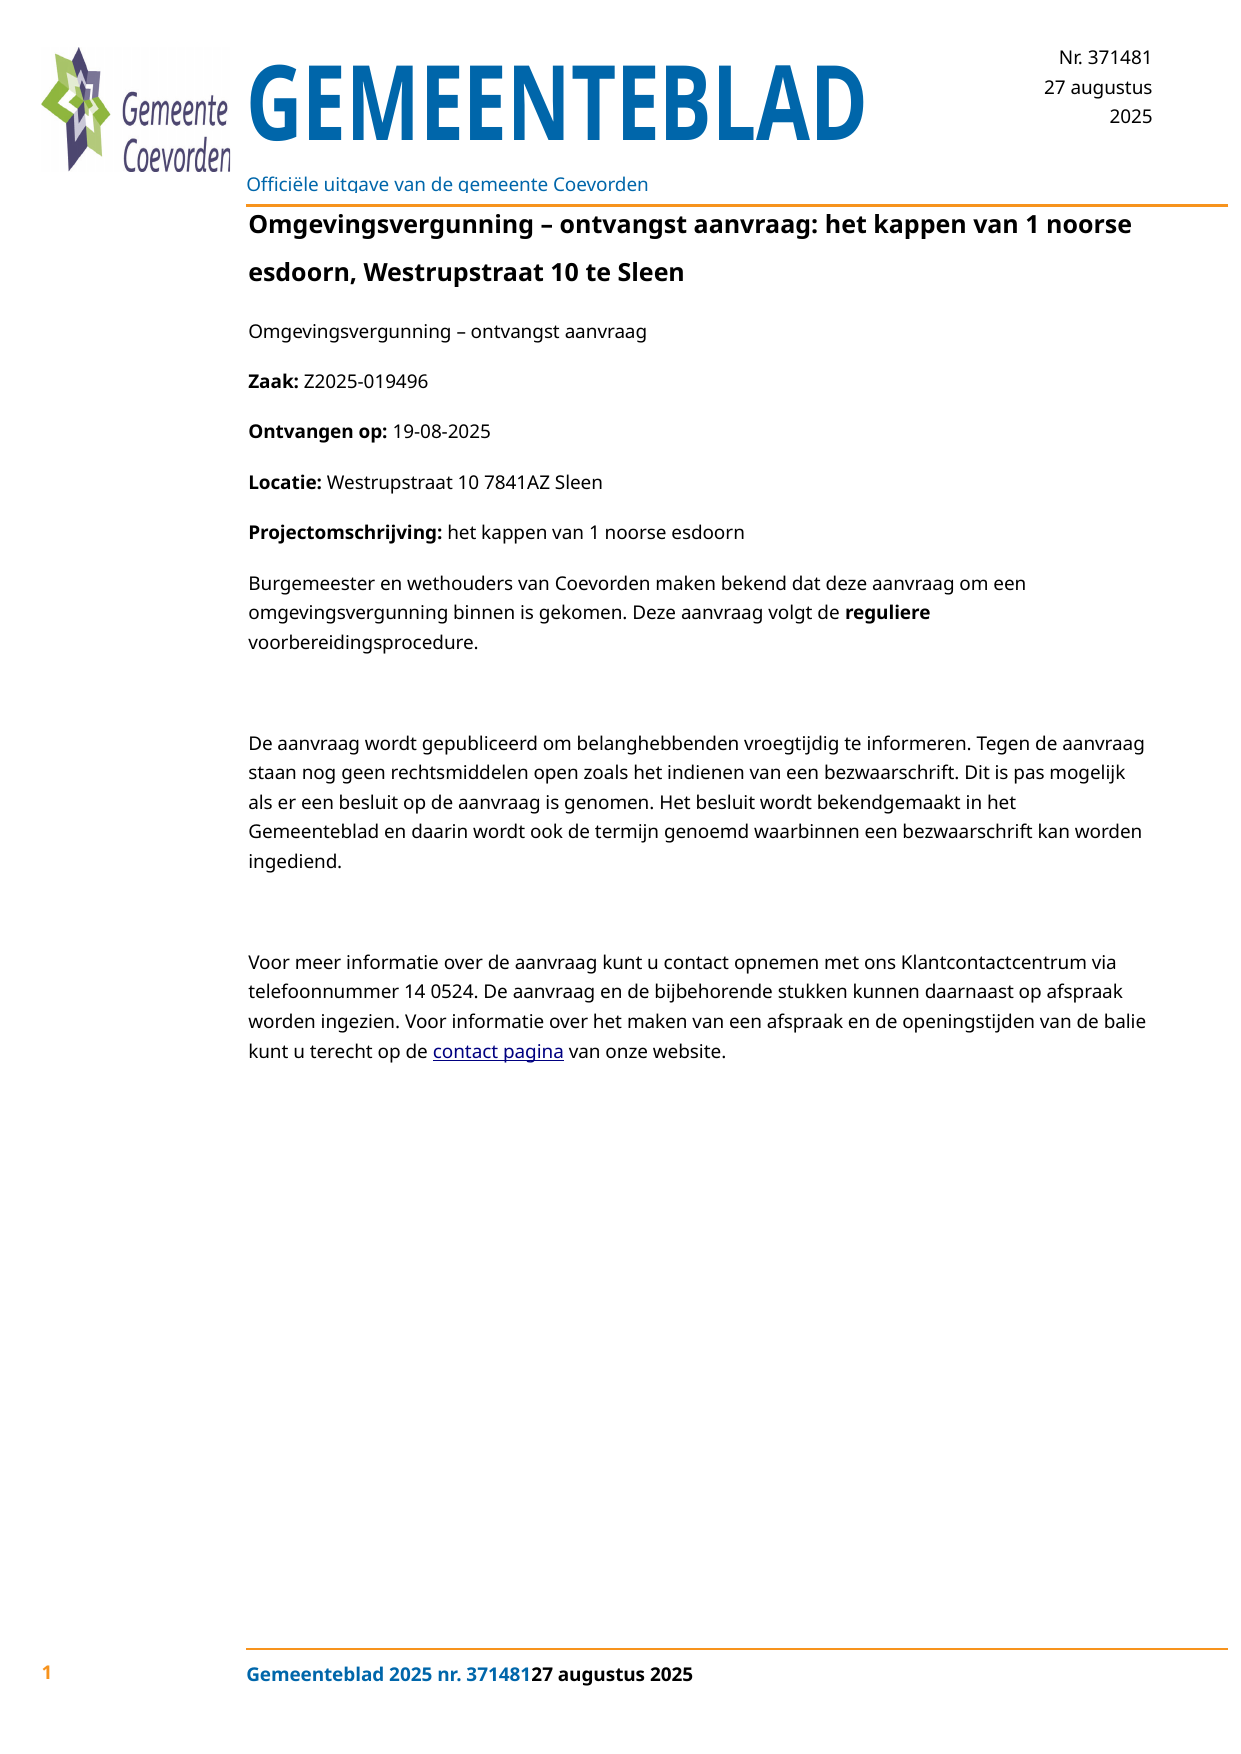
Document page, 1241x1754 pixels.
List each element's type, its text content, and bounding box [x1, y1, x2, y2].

text Omgevingsvergunning – ontvangst aanvraag: het kappen van 1 noorse esdoorn, Westrupstraat 10 te Sleen [248, 207, 1152, 288]
text Voor meer informatie over de aanvraag kunt u contact opnemen met ons Klantcontactcentrum via telefoonnummer 14 0524. De aanvraag en de bijbehorende stukken kunnen daarnaast op afspraak worden ingezien. Voor informatie over het maken van een afspraak en de openingstijden van de balie kunt u terecht op de contact pagina van onze website. [248, 949, 1152, 1064]
text Projectomschrijving: het kappen van 1 noorse esdoorn [248, 519, 1152, 545]
text Ontvangen op: 19-08-2025 [248, 419, 1152, 444]
text Omgevingsvergunning – ontvangst aanvraag [248, 318, 1152, 344]
picture [41, 47, 231, 172]
text Locatie: Westrupstraat 10 7841AZ Sleen [248, 469, 1152, 495]
text Burgemeester en wethouders van Coevorden maken bekend dat deze aanvraag om een omgevingsvergunning binnen is gekomen. Deze aanvraag volgt de reguliere voorbereidingsprocedure. [248, 570, 1152, 655]
text De aanvraag wordt gepubliceerd om belanghebbenden vroegtijdig te informeren. Tegen de aanvraag staan nog geen rechtsmiddelen open zoals het indienen van een bezwaarschrift. Dit is pas mogelijk als er een besluit op de aanvraag is genomen. Het besluit wordt bekendgemaakt in het Gemeenteblad en daarin wordt ook de termijn genoemd waarbinnen een bezwaarschrift kan worden ingediend. [248, 730, 1152, 874]
text Zaak: Z2025-019496 [248, 368, 1152, 394]
